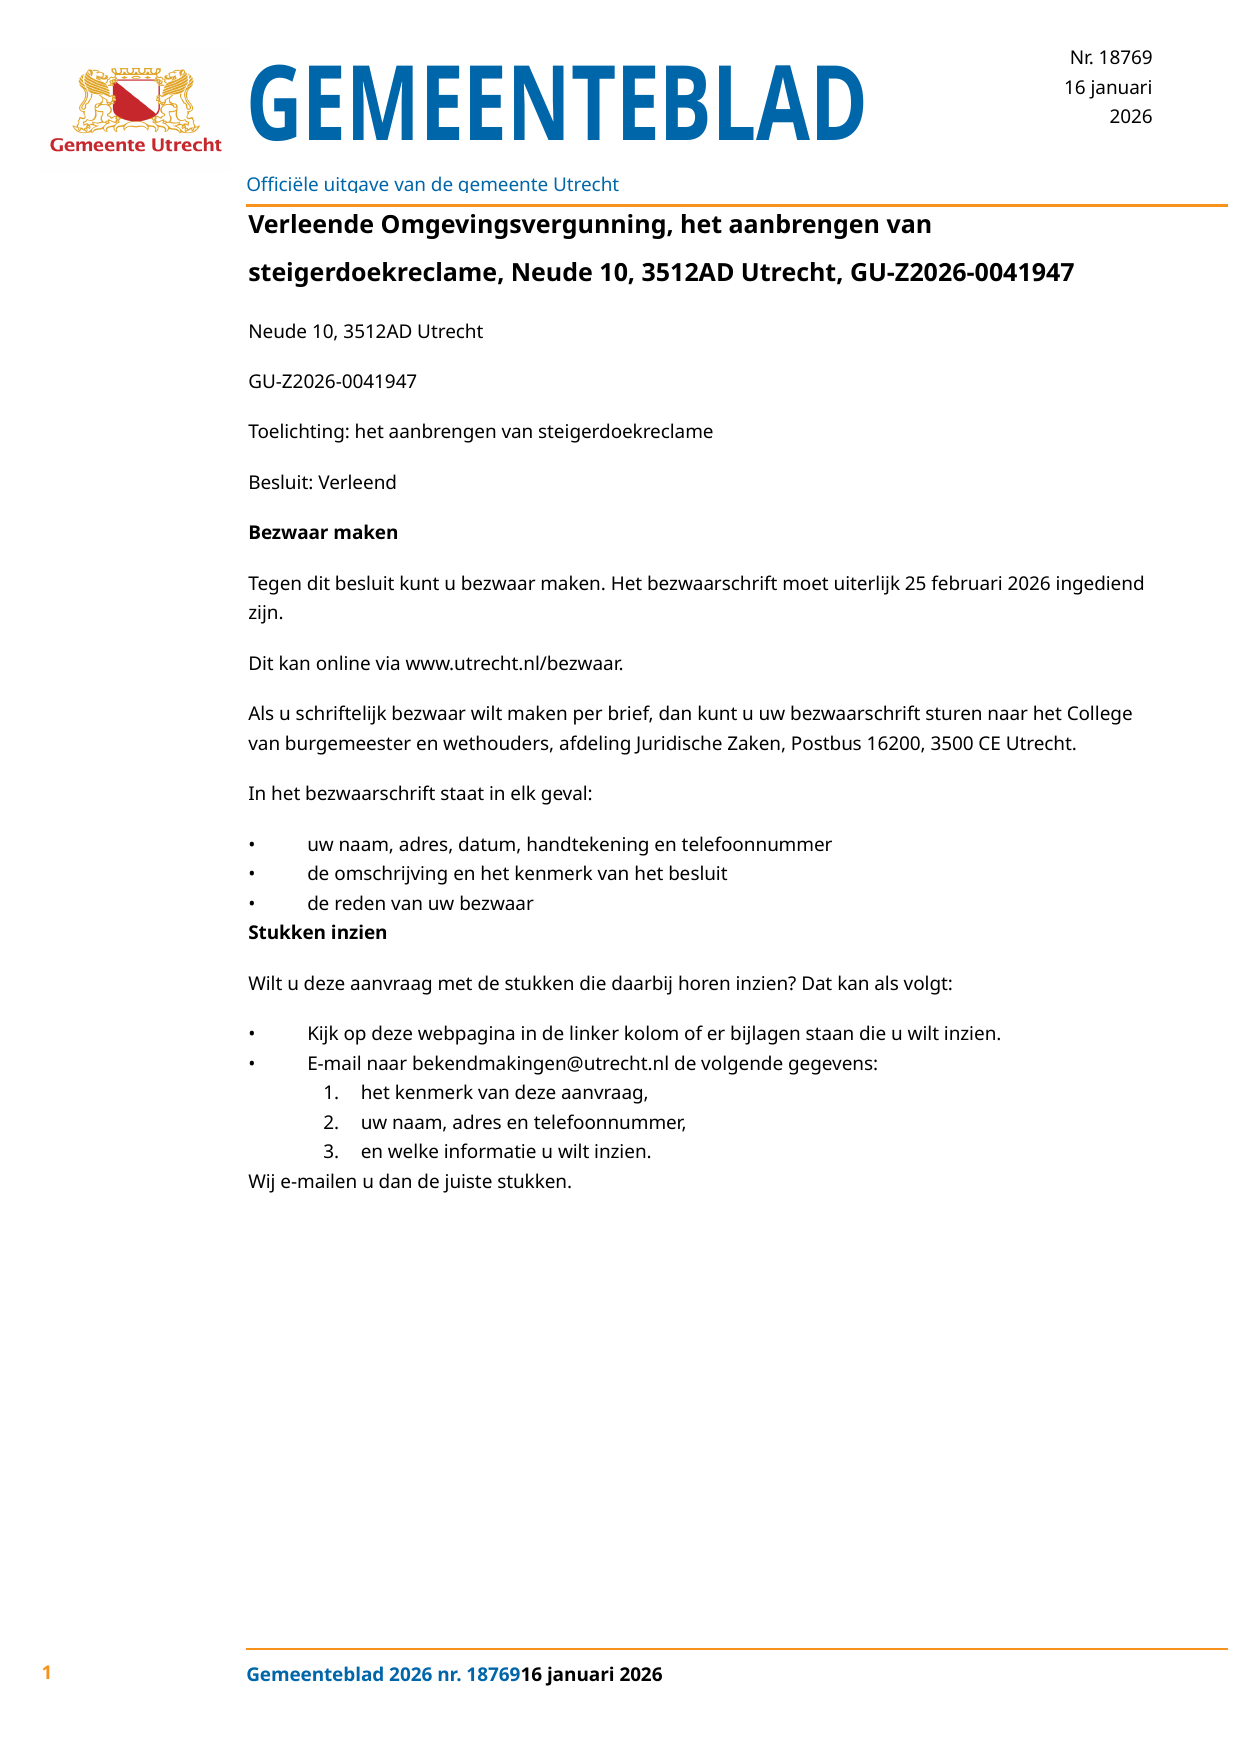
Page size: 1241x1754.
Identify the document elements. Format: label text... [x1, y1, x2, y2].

text Stukken inzien [248, 919, 1152, 945]
text Tegen dit besluit kunt u bezwaar maken. Het bezwaarschrift moet uiterlijk 25 februari 2026 ingediend zijn. [248, 570, 1152, 625]
text In het bezwaarschrift staat in elk geval: [248, 780, 1152, 806]
text Verleende Omgevingsvergunning, het aanbrengen van steigerdoekreclame, Neude 10, 3512AD Utrecht, GU-Z2026-0041947 [248, 207, 1152, 288]
text Wilt u deze aanvraag met de stukken die daarbij horen inzien? Dat kan als volgt: [248, 970, 1152, 996]
list Kijk op deze webpagina in de linker kolom of er bijlagen staan die u wilt inzien. [248, 1020, 1152, 1046]
list het kenmerk van deze aanvraag, [323, 1079, 1152, 1105]
list uw naam, adres en telefoonnummer, [323, 1109, 1152, 1135]
list de omschrijving en het kenmerk van het besluit [248, 860, 1152, 886]
list en welke informatie u wilt inzien. [323, 1139, 1152, 1164]
text Wij e-mailen u dan de juiste stukken. [248, 1168, 1152, 1194]
text Dit kan online via www.utrecht.nl/bezwaar. [248, 650, 1152, 676]
text Neude 10, 3512AD Utrecht [248, 318, 1152, 344]
list uw naam, adres, datum, handtekening en telefoonnummer [248, 831, 1152, 857]
text Als u schriftelijk bezwaar wilt maken per brief, dan kunt u uw bezwaarschrift sturen naar het College van burgemeester en wethouders, afdeling Juridische Zaken, Postbus 16200, 3500 CE Utrecht. [248, 700, 1152, 756]
list de reden van uw bezwaar [248, 890, 1152, 916]
text Bezwaar maken [248, 519, 1152, 545]
text Toelichting: het aanbrengen van steigerdoekreclame [248, 419, 1152, 444]
picture [41, 47, 231, 172]
list E-mail naar bekendmakingen@utrecht.nl de volgende gegevens: [248, 1050, 1152, 1076]
text Besluit: Verleend [248, 469, 1152, 495]
text GU-Z2026-0041947 [248, 368, 1152, 394]
